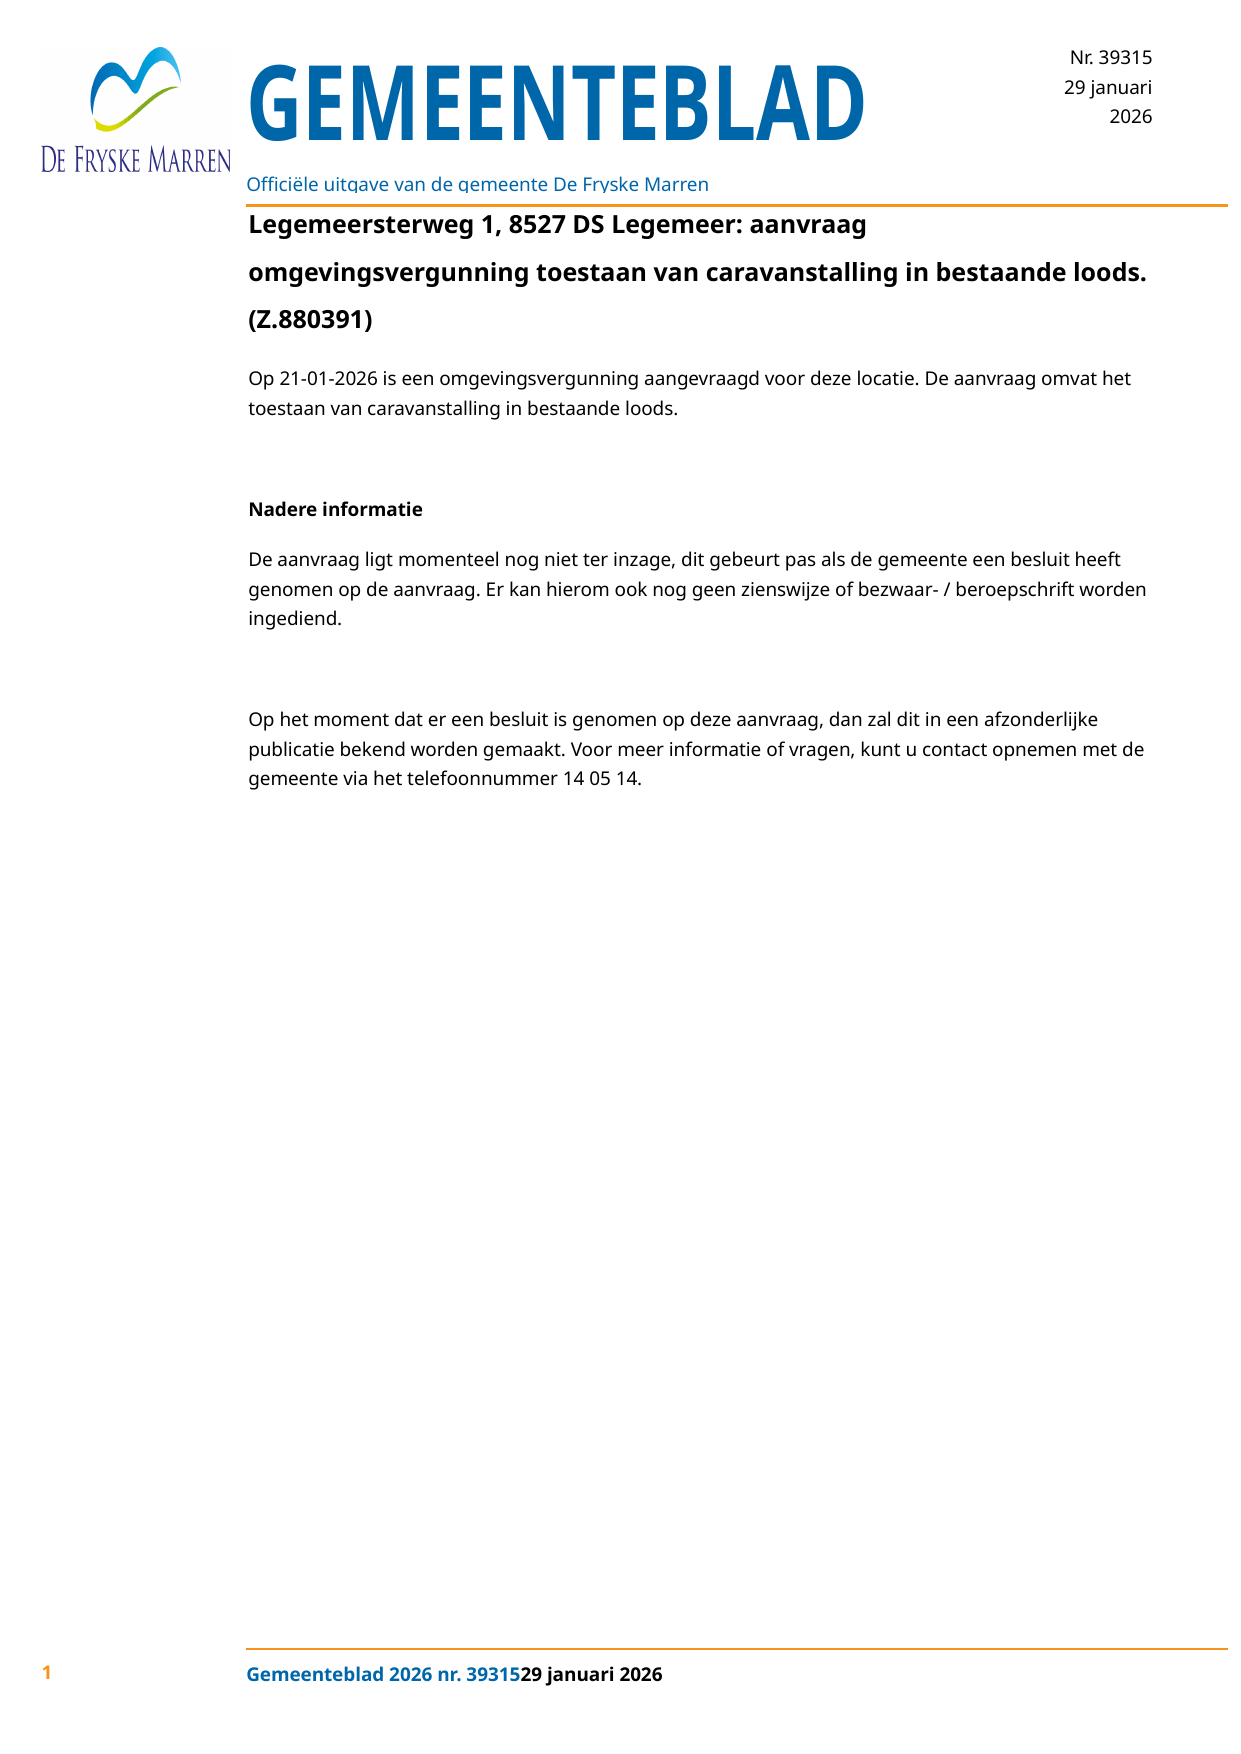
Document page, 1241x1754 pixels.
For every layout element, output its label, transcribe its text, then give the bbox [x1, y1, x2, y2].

text Nadere informatie [248, 496, 1152, 522]
text Op 21-01-2026 is een omgevingsvergunning aangevraagd voor deze locatie. De aanvraag omvat het toestaan van caravanstalling in bestaande loods. [248, 366, 1152, 421]
picture [41, 47, 231, 172]
text Legemeersterweg 1, 8527 DS Legemeer: aanvraag omgevingsvergunning toestaan van caravanstalling in bestaande loods. (Z.880391) [248, 207, 1152, 336]
text Op het moment dat er een besluit is genomen op deze aanvraag, dan zal dit in een afzonderlijke publicatie bekend worden gemaakt. Voor meer informatie of vragen, kunt u contact opnemen met de gemeente via het telefoonnummer 14 05 14. [248, 706, 1152, 791]
text De aanvraag ligt momenteel nog niet ter inzage, dit gebeurt pas als de gemeente een besluit heeft genomen op de aanvraag. Er kan hierom ook nog geen zienswijze of bezwaar- / beroepschrift worden ingediend. [248, 546, 1152, 631]
